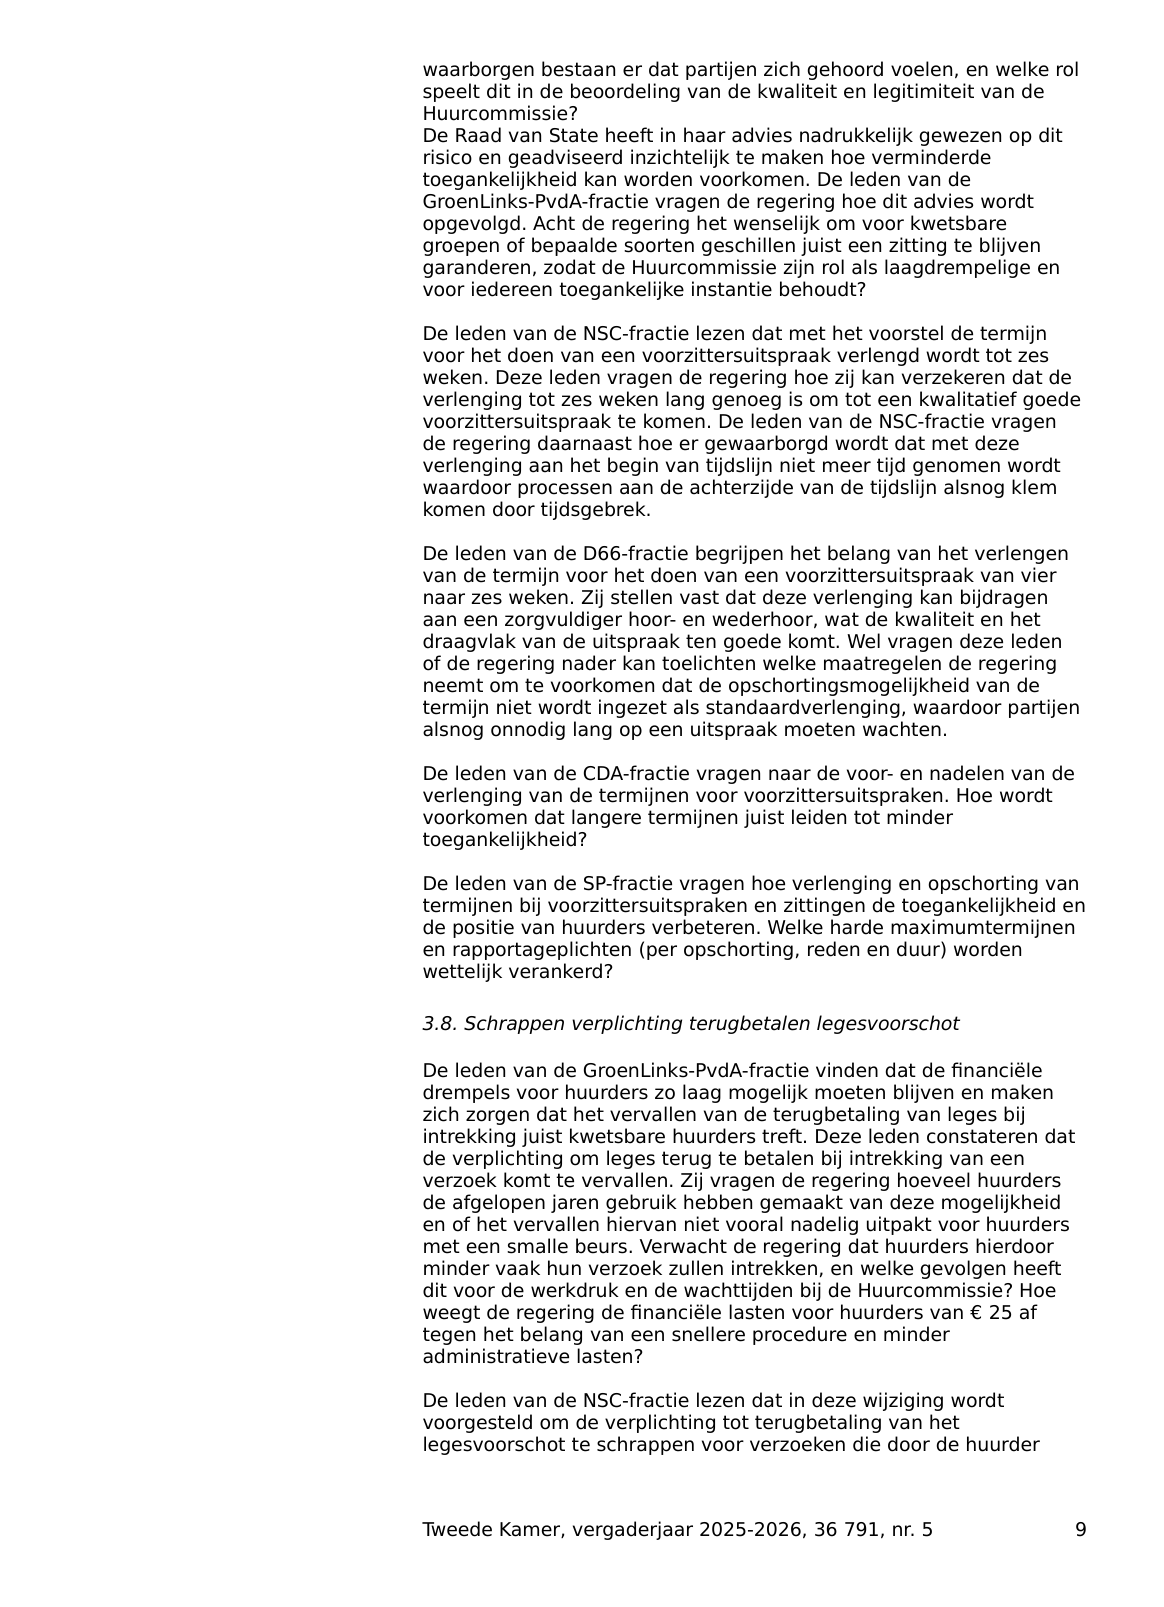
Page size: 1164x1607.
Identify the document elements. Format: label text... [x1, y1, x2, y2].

text De leden van de D66-fractie begrijpen het belang van het verlengen van de termijn voor het doen van een voorzittersuitspraak van vier naar zes weken. Zij stellen vast dat deze verlenging kan bijdragen aan een zorgvuldiger hoor- en wederhoor, wat de kwaliteit en het draagvlak van de uitspraak ten goede komt. Wel vragen deze leden of de regering nader kan toelichten welke maatregelen de regering neemt om te voorkomen dat de opschortingsmogelijkheid van de termijn niet wordt ingezet als standaardverlenging, waardoor partijen alsnog onnodig lang op een uitspraak moeten wachten. [422, 543, 1087, 741]
text waarborgen bestaan er dat partijen zich gehoord voelen, en welke rol speelt dit in de beoordeling van de kwaliteit en legitimiteit van de Huurcommissie? [422, 59, 1087, 125]
subtitle 3.8. Schrappen verplichting terugbetalen legesvoorschot [422, 1013, 1087, 1035]
text De Raad van State heeft in haar advies nadrukkelijk gewezen op dit risico en geadviseerd inzichtelijk te maken hoe verminderde toegankelijkheid kan worden voorkomen. De leden van de GroenLinks-PvdA-fractie vragen de regering hoe dit advies wordt opgevolgd. Acht de regering het wenselijk om voor kwetsbare groepen of bepaalde soorten geschillen juist een zitting te blijven garanderen, zodat de Huurcommissie zijn rol als laagdrempelige en voor iedereen toegankelijke instantie behoudt? [422, 125, 1087, 301]
text De leden van de SP-fractie vragen hoe verlenging en opschorting van termijnen bij voorzittersuitspraken en zittingen de toegankelijkheid en de positie van huurders verbeteren. Welke harde maximumtermijnen en rapportageplichten (per opschorting, reden en duur) worden wettelijk verankerd? [422, 873, 1087, 983]
text De leden van de NSC-fractie lezen dat met het voorstel de termijn voor het doen van een voorzittersuitspraak verlengd wordt tot zes weken. Deze leden vragen de regering hoe zij kan verzekeren dat de verlenging tot zes weken lang genoeg is om tot een kwalitatief goede voorzittersuitspraak te komen. De leden van de NSC-fractie vragen de regering daarnaast hoe er gewaarborgd wordt dat met deze verlenging aan het begin van tijdslijn niet meer tijd genomen wordt waardoor processen aan de achterzijde van de tijdslijn alsnog klem komen door tijdsgebrek. [422, 323, 1087, 521]
text De leden van de GroenLinks-PvdA-fractie vinden dat de financiële drempels voor huurders zo laag mogelijk moeten blijven en maken zich zorgen dat het vervallen van de terugbetaling van leges bij intrekking juist kwetsbare huurders treft. Deze leden constateren dat de verplichting om leges terug te betalen bij intrekking van een verzoek komt te vervallen. Zij vragen de regering hoeveel huurders de afgelopen jaren gebruik hebben gemaakt van deze mogelijkheid en of het vervallen hiervan niet vooral nadelig uitpakt voor huurders met een smalle beurs. Verwacht de regering dat huurders hierdoor minder vaak hun verzoek zullen intrekken, en welke gevolgen heeft dit voor de werkdruk en de wachttijden bij de Huurcommissie? Hoe weegt de regering de financiële lasten voor huurders van € 25 af tegen het belang van een snellere procedure en minder administratieve lasten? [422, 1060, 1087, 1368]
text De leden van de NSC-fractie lezen dat in deze wijziging wordt voorgesteld om de verplichting tot terugbetaling van het legesvoorschot te schrappen voor verzoeken die door de huurder [422, 1390, 1087, 1456]
text De leden van de CDA-fractie vragen naar de voor- en nadelen van de verlenging van de termijnen voor voorzittersuitspraken. Hoe wordt voorkomen dat langere termijnen juist leiden tot minder toegankelijkheid? [422, 763, 1087, 851]
